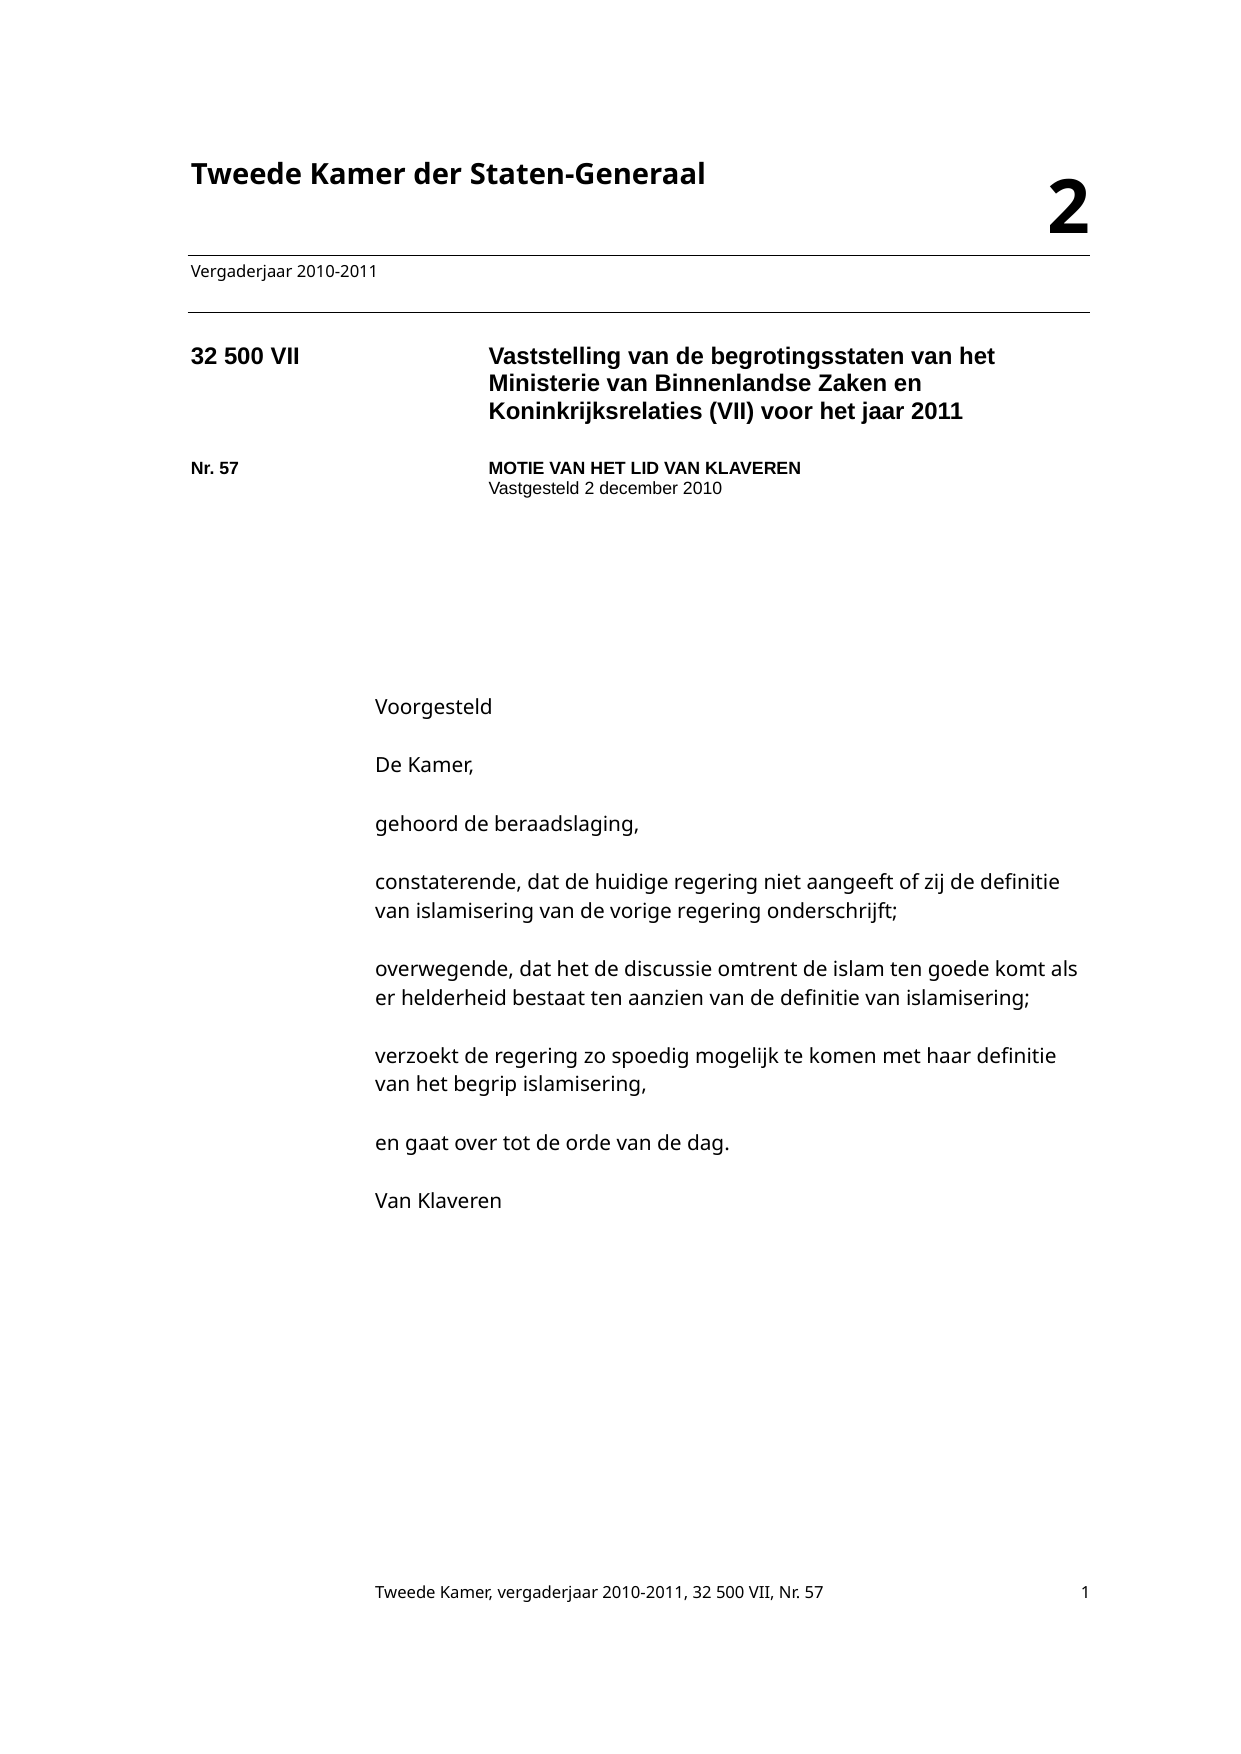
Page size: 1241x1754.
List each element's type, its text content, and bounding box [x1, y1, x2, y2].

table_cell [485, 313, 1090, 339]
table_cell MOTIE VAN HET LID VAN KLAVEREN Vastgesteld 2 december 2010 [485, 455, 1090, 573]
text Van Klaveren [375, 1186, 1090, 1215]
text Voorgesteld [375, 692, 1090, 721]
table_header 2 [910, 150, 1090, 255]
table_cell [188, 313, 485, 339]
text verzoekt de regering zo spoedig mogelijk te komen met haar definitie van het begrip islamisering, [375, 1041, 1090, 1098]
table_cell Nr. 57 [188, 455, 485, 573]
text gehoord de beraadslaging, [375, 809, 1090, 837]
table_header Tweede Kamer der Staten-Generaal [188, 150, 909, 255]
table_cell Vergaderjaar 2010-2011 [188, 256, 485, 312]
text en gaat over tot de orde van de dag. [375, 1128, 1090, 1156]
table_cell Vaststelling van de begrotingsstaten van het Ministerie van Binnenlandse Zaken en Koninkrijksrelaties (VII) voor het jaar 2011 [485, 339, 1090, 454]
table_cell 32 500 VII [188, 339, 485, 454]
text De Kamer, [375, 751, 1090, 779]
text constaterende, dat de huidige regering niet aangeeft of zij de definitie van islamisering van de vorige regering onderschrijft; [375, 867, 1090, 924]
table_cell [485, 256, 1090, 312]
text overwegende, dat het de discussie omtrent de islam ten goede komt als er helderheid bestaat ten aanzien van de definitie van islamisering; [375, 954, 1090, 1011]
